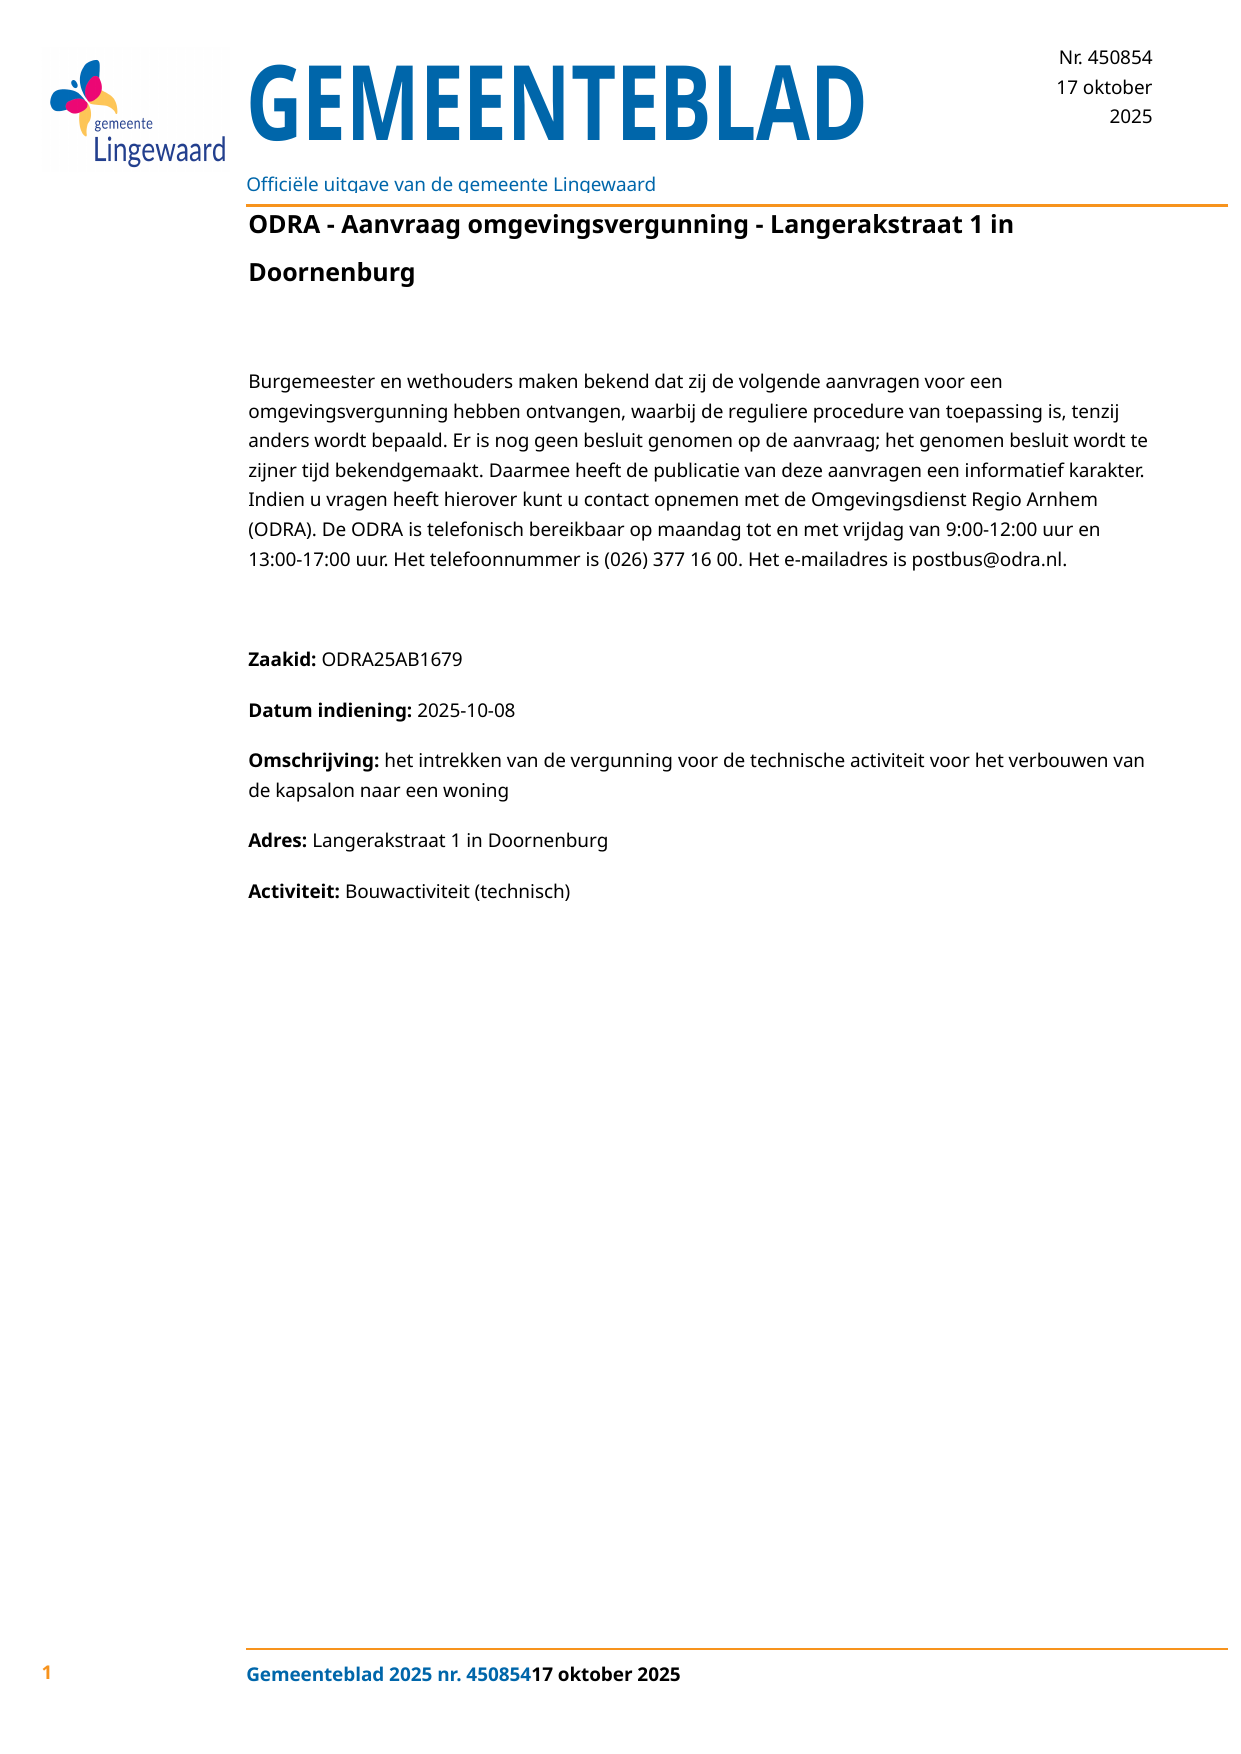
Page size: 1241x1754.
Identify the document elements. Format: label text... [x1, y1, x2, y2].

text Datum indiening: 2025-10-08 [248, 697, 1152, 723]
text Omschrijving: het intrekken van de vergunning voor de technische activiteit voor het verbouwen van de kapsalon naar een woning [248, 747, 1152, 803]
text Zaakid: ODRA25AB1679 [248, 647, 1152, 672]
text Burgemeester en wethouders maken bekend dat zij de volgende aanvragen voor een omgevingsvergunning hebben ontvangen, waarbij de reguliere procedure van toepassing is, tenzij anders wordt bepaald. Er is nog geen besluit genomen op de aanvraag; het genomen besluit wordt te zijner tijd bekendgemaakt. Daarmee heeft de publicatie van deze aanvragen een informatief karakter. Indien u vragen heeft hierover kunt u contact opnemen met de Omgevingsdienst Regio Arnhem (ODRA). De ODRA is telefonisch bereikbaar op maandag tot en met vrijdag van 9:00-12:00 uur en 13:00-17:00 uur. Het telefoonnummer is (026) 377 16 00. Het e-mailadres is postbus@odra.nl. [248, 368, 1152, 572]
picture [41, 47, 231, 172]
text Adres: Langerakstraat 1 in Doornenburg [248, 827, 1152, 853]
text Activiteit: Bouwactiviteit (technisch) [248, 878, 1152, 904]
text ODRA - Aanvraag omgevingsvergunning - Langerakstraat 1 in Doornenburg [248, 207, 1152, 288]
